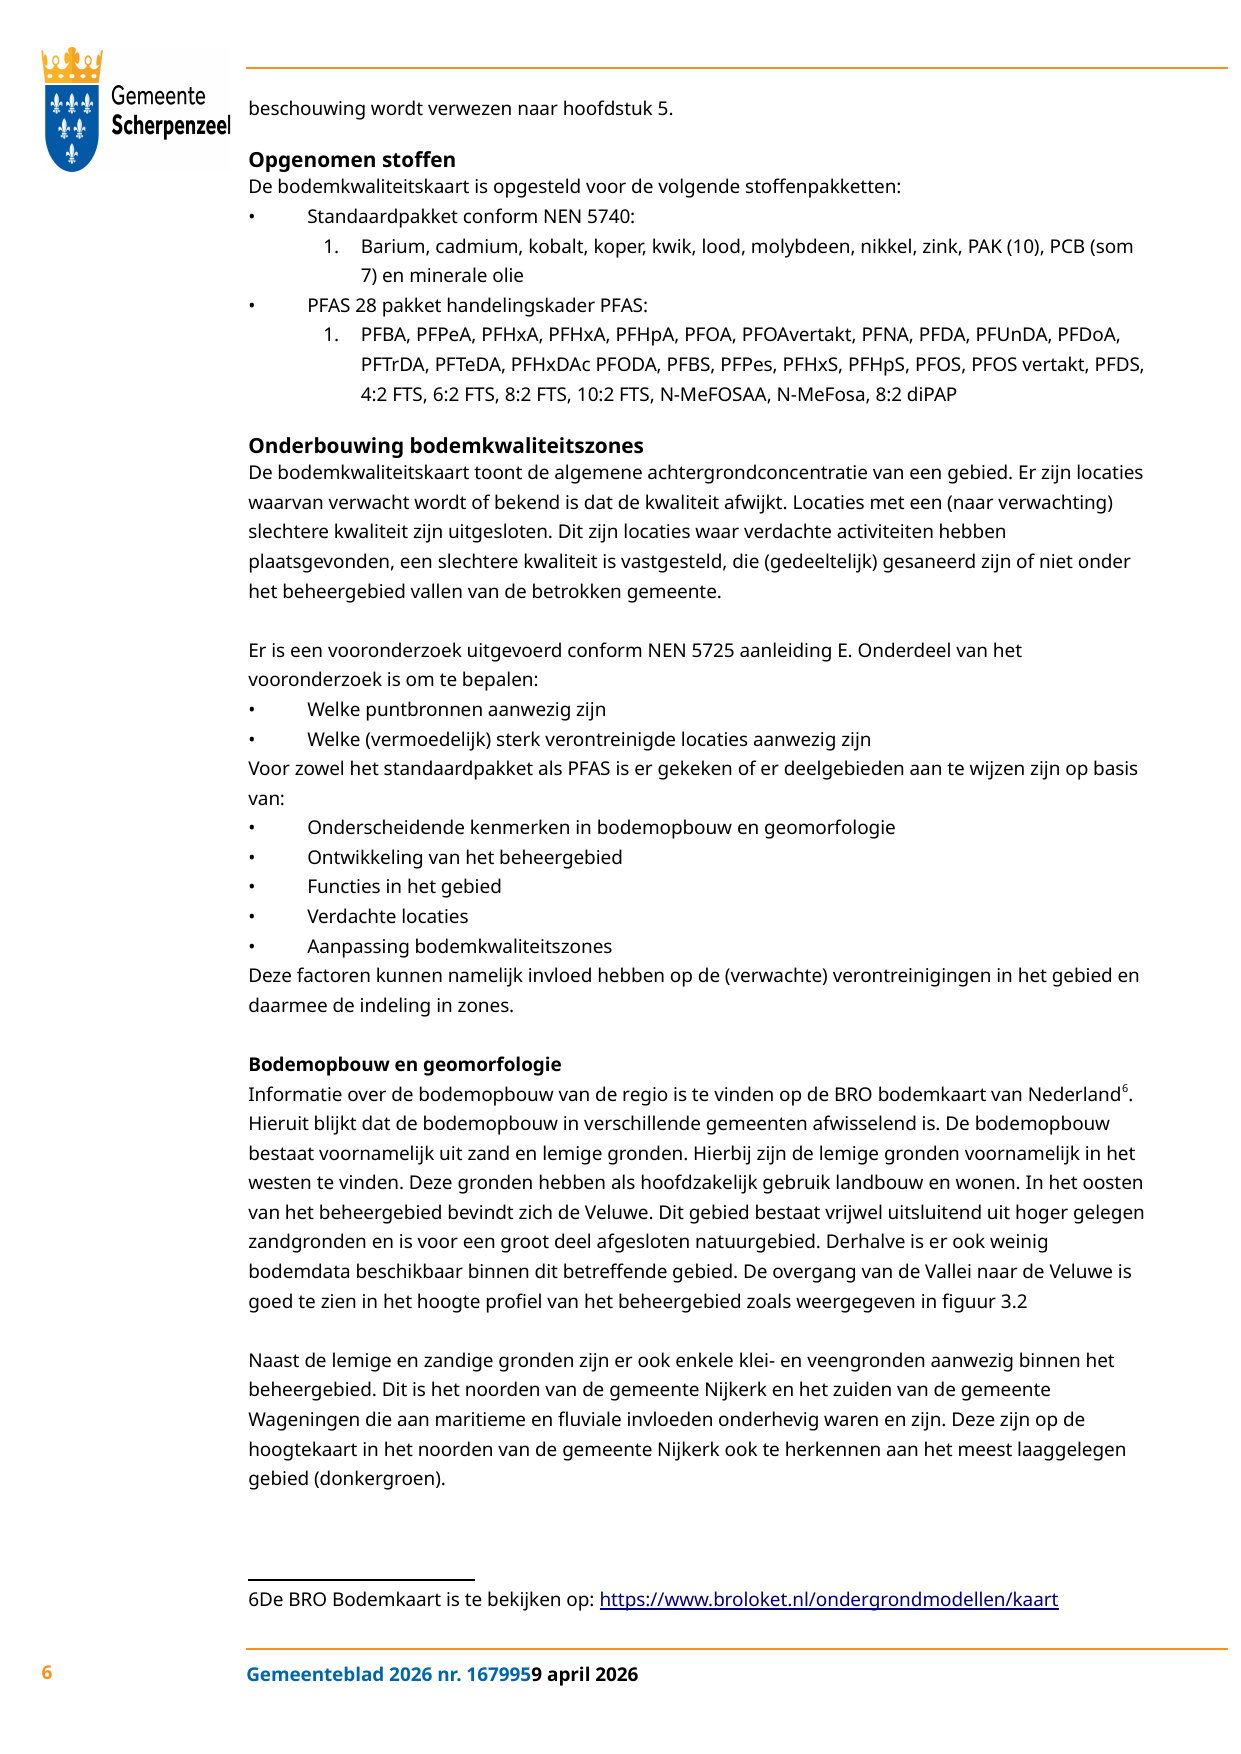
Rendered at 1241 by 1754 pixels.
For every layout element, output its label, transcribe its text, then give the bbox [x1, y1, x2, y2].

list Functies in het gebied [248, 874, 1152, 899]
list Onderscheidende kenmerken in bodemopbouw en geomorfologie [248, 814, 1152, 840]
text Voor zowel het standaardpakket als PFAS is er gekeken of er deelgebieden aan te wijzen zijn op basis van: [248, 755, 1152, 811]
list Ontwikkeling van het beheergebied [248, 844, 1152, 870]
text Deze factoren kunnen namelijk invloed hebben op de (verwachte) verontreinigingen in het gebied en daarmee de indeling in zones. [248, 962, 1152, 1018]
text Onderbouwing bodemkwaliteitszones [248, 431, 1152, 459]
text De bodemkwaliteitskaart toont de algemene achtergrondconcentratie van een gebied. Er zijn locaties waarvan verwacht wordt of bekend is dat de kwaliteit afwijkt. Locaties met een (naar verwachting) slechtere kwaliteit zijn uitgesloten. Dit zijn locaties waar verdachte activiteiten hebben plaatsgevonden, een slechtere kwaliteit is vastgesteld, die (gedeeltelijk) gesaneerd zijn of niet onder het beheergebied vallen van de betrokken gemeente. [248, 459, 1152, 604]
list Standaardpakket conform NEN 5740: [248, 203, 1152, 229]
list Barium, cadmium, kobalt, koper, kwik, lood, molybdeen, nikkel, zink, PAK (10), PCB (som 7) en minerale olie [323, 233, 1152, 288]
text beschouwing wordt verwezen naar hoofdstuk 5. [248, 95, 1152, 121]
list PFAS 28 pakket handelingskader PFAS: [248, 292, 1152, 318]
list Aanpassing bodemkwaliteitszones [248, 933, 1152, 959]
text Bodemopbouw en geomorfologie [248, 1051, 1152, 1077]
list Welke puntbronnen aanwezig zijn [248, 696, 1152, 722]
picture [41, 47, 231, 172]
text De BRO Bodemkaart is te bekijken op: https://www.broloket.nl/ondergrondmodellen/kaart [248, 1586, 1152, 1612]
list Verdachte locaties [248, 903, 1152, 929]
list Welke (vermoedelijk) sterk verontreinigde locaties aanwezig zijn [248, 726, 1152, 752]
text Opgenomen stoffen [248, 145, 1152, 174]
text Informatie over de bodemopbouw van de regio is te vinden op de BRO bodemkaart van Nederland. Hieruit blijkt dat de bodemopbouw in verschillende gemeenten afwisselend is. De bodemopbouw bestaat voornamelijk uit zand en lemige gronden. Hierbij zijn de lemige gronden voornamelijk in het westen te vinden. Deze gronden hebben als hoofdzakelijk gebruik landbouw en wonen. In het oosten van het beheergebied bevindt zich de Veluwe. Dit gebied bestaat vrijwel uitsluitend uit hoger gelegen zandgronden en is voor een groot deel afgesloten natuurgebied. Derhalve is er ook weinig bodemdata beschikbaar binnen dit betreffende gebied. De overgang van de Vallei naar de Veluwe is goed te zien in het hoogte profiel van het beheergebied zoals weergegeven in figuur 3.2 [248, 1081, 1152, 1314]
list PFBA, PFPeA, PFHxA, PFHxA, PFHpA, PFOA, PFOAvertakt, PFNA, PFDA, PFUnDA, PFDoA, PFTrDA, PFTeDA, PFHxDAc PFODA, PFBS, PFPes, PFHxS, PFHpS, PFOS, PFOS vertakt, PFDS, 4:2 FTS, 6:2 FTS, 8:2 FTS, 10:2 FTS, N-MeFOSAA, N-MeFosa, 8:2 diPAP [323, 322, 1152, 406]
text De bodemkwaliteitskaart is opgesteld voor de volgende stoffenpakketten: [248, 174, 1152, 199]
text Er is een vooronderzoek uitgevoerd conform NEN 5725 aanleiding E. Onderdeel van het vooronderzoek is om te bepalen: [248, 637, 1152, 692]
text Naast de lemige en zandige gronden zijn er ook enkele klei- en veengronden aanwezig binnen het beheergebied. Dit is het noorden van de gemeente Nijkerk en het zuiden van de gemeente Wageningen die aan maritieme en fluviale invloeden onderhevig waren en zijn. Deze zijn op de hoogtekaart in het noorden van de gemeente Nijkerk ook te herkennen aan het meest laaggelegen gebied (donkergroen). [248, 1347, 1152, 1491]
